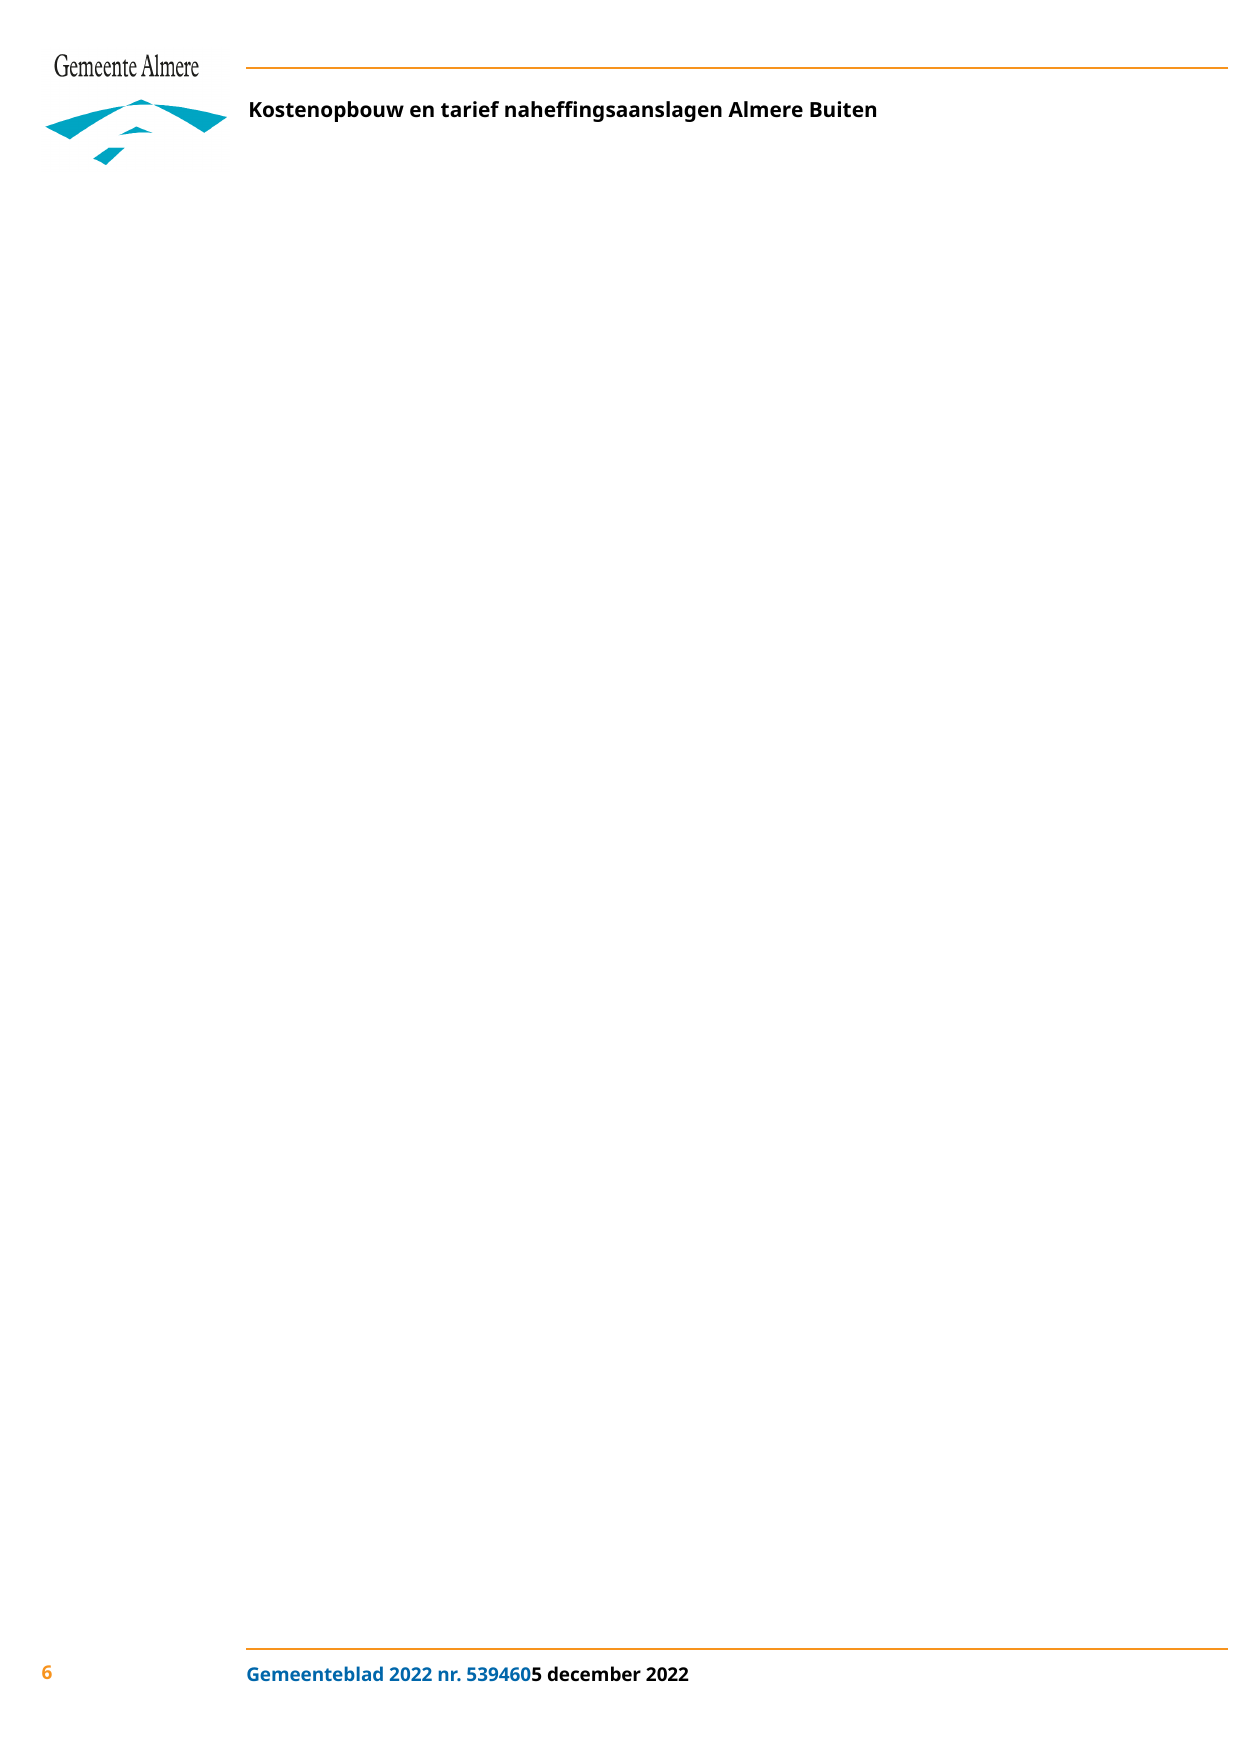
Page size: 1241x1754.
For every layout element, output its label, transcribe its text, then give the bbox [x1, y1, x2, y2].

text Kostenopbouw en tarief naheffingsaanslagen Almere Buiten [248, 95, 1152, 123]
picture [41, 47, 231, 172]
